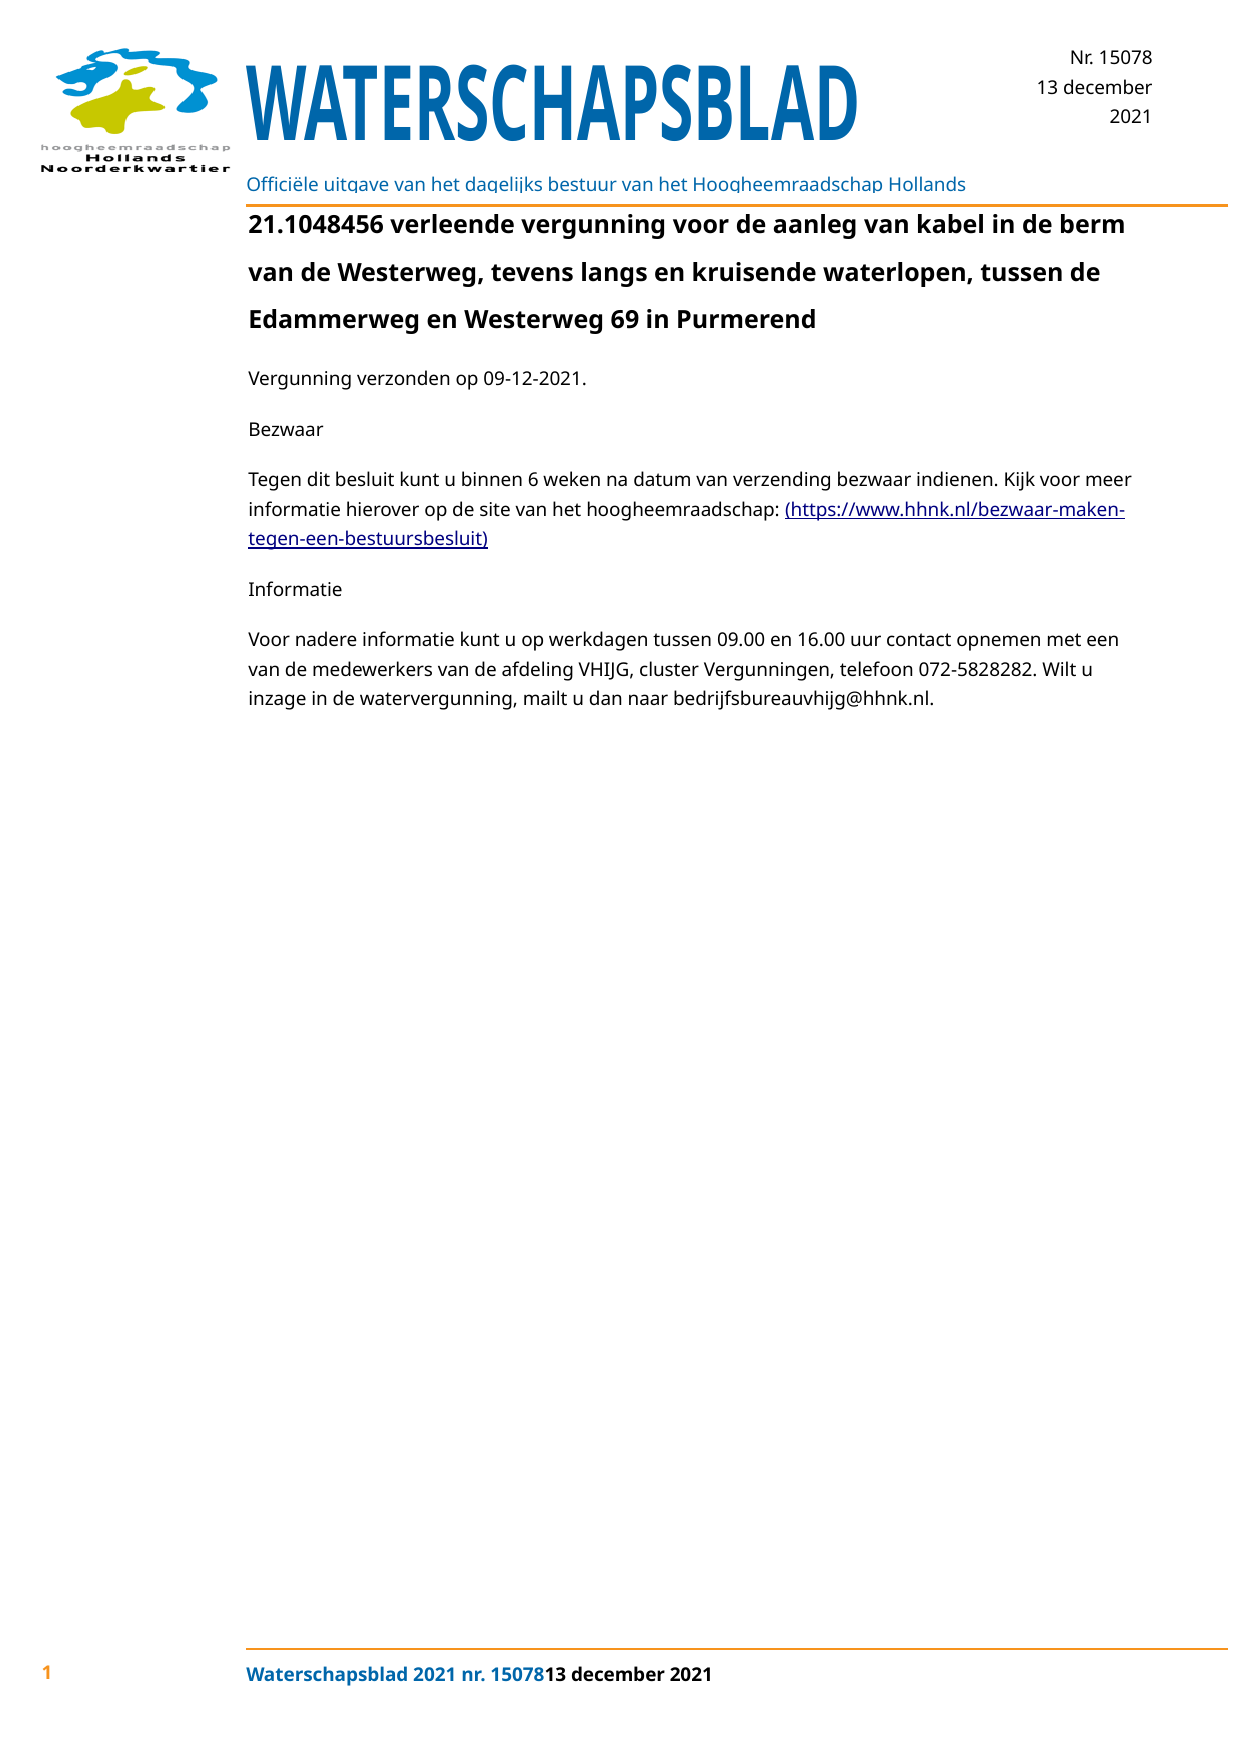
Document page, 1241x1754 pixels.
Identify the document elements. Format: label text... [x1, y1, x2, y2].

text Voor nadere informatie kunt u op werkdagen tussen 09.00 en 16.00 uur contact opnemen met een van de medewerkers van de afdeling VHIJG, cluster Vergunningen, telefoon 072-5828282. Wilt u inzage in de watervergunning, mailt u dan naar bedrijfsbureauvhijg@hhnk.nl. [248, 626, 1152, 711]
text Informatie [248, 576, 1152, 602]
text 21.1048456 verleende vergunning voor de aanleg van kabel in de berm van de Westerweg, tevens langs en kruisende waterlopen, tussen de Edammerweg en Westerweg 69 in Purmerend [248, 207, 1152, 336]
text Bezwaar [248, 416, 1152, 442]
text Vergunning verzonden op 09-12-2021. [248, 366, 1152, 391]
picture [41, 47, 231, 172]
text Tegen dit besluit kunt u binnen 6 weken na datum van verzending bezwaar indienen. Kijk voor meer informatie hierover op de site van het hoogheemraadschap: (https://www.hhnk.nl/bezwaar-maken-tegen-een-bestuursbesluit) [248, 466, 1152, 551]
